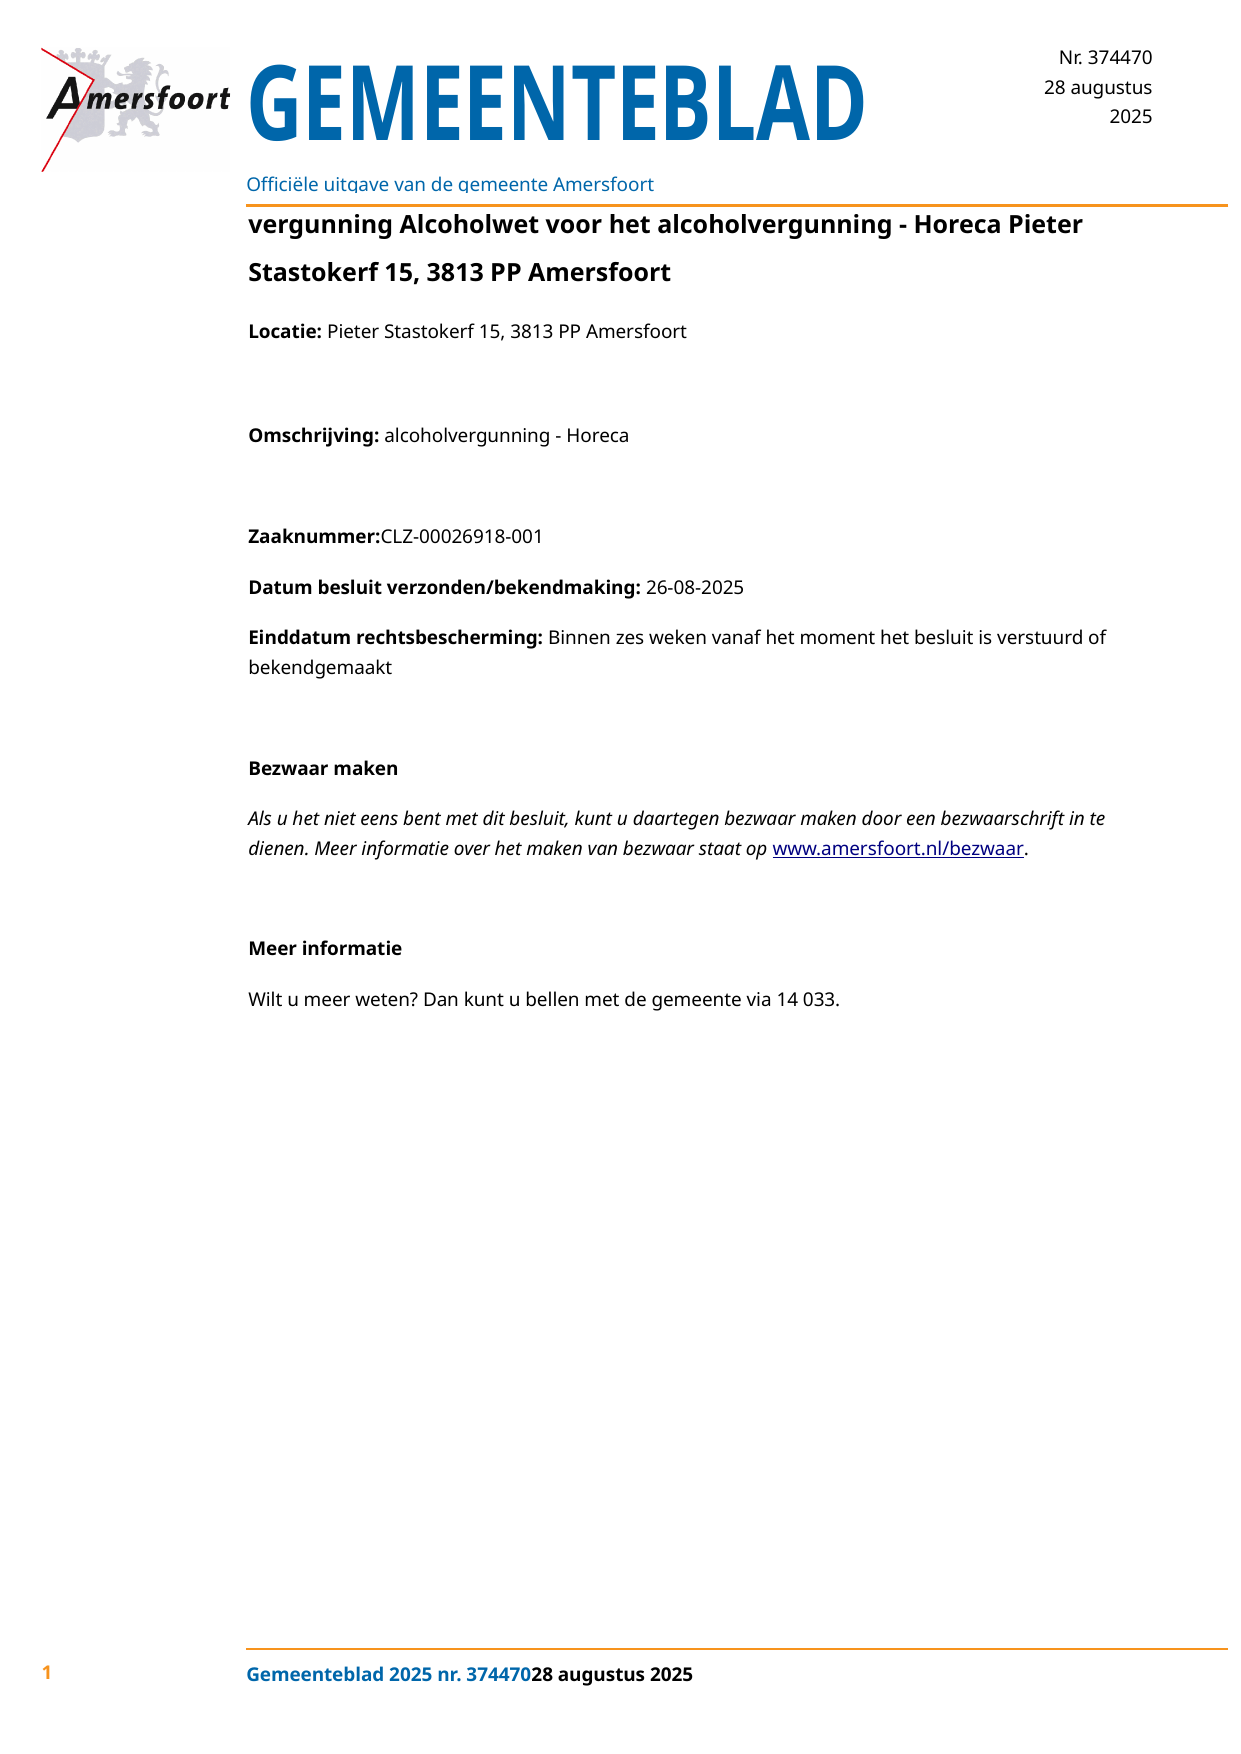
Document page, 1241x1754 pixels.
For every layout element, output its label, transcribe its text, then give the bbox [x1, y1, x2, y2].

text Als u het niet eens bent met dit besluit, kunt u daartegen bezwaar maken door een bezwaarschrift in te dienen. Meer informatie over het maken van bezwaar staat op www.amersfoort.nl/bezwaar. [248, 805, 1152, 861]
text Datum besluit verzonden/bekendmaking: 26-08-2025 [248, 574, 1152, 600]
text Zaaknummer:CLZ-00026918-001 [248, 523, 1152, 549]
text vergunning Alcoholwet voor het alcoholvergunning - Horeca Pieter Stastokerf 15, 3813 PP Amersfoort [248, 207, 1152, 288]
text Wilt u meer weten? Dan kunt u bellen met de gemeente via 14 033. [248, 986, 1152, 1012]
text Meer informatie [248, 936, 1152, 961]
text Bezwaar maken [248, 755, 1152, 781]
text Locatie: Pieter Stastokerf 15, 3813 PP Amersfoort [248, 318, 1152, 344]
text ﻿Omschrijving: alcoholvergunning - Horeca [248, 419, 1152, 448]
picture [41, 47, 231, 172]
text Einddatum rechtsbescherming: Binnen zes weken vanaf het moment het besluit is verstuurd of bekendgemaakt [248, 624, 1152, 680]
